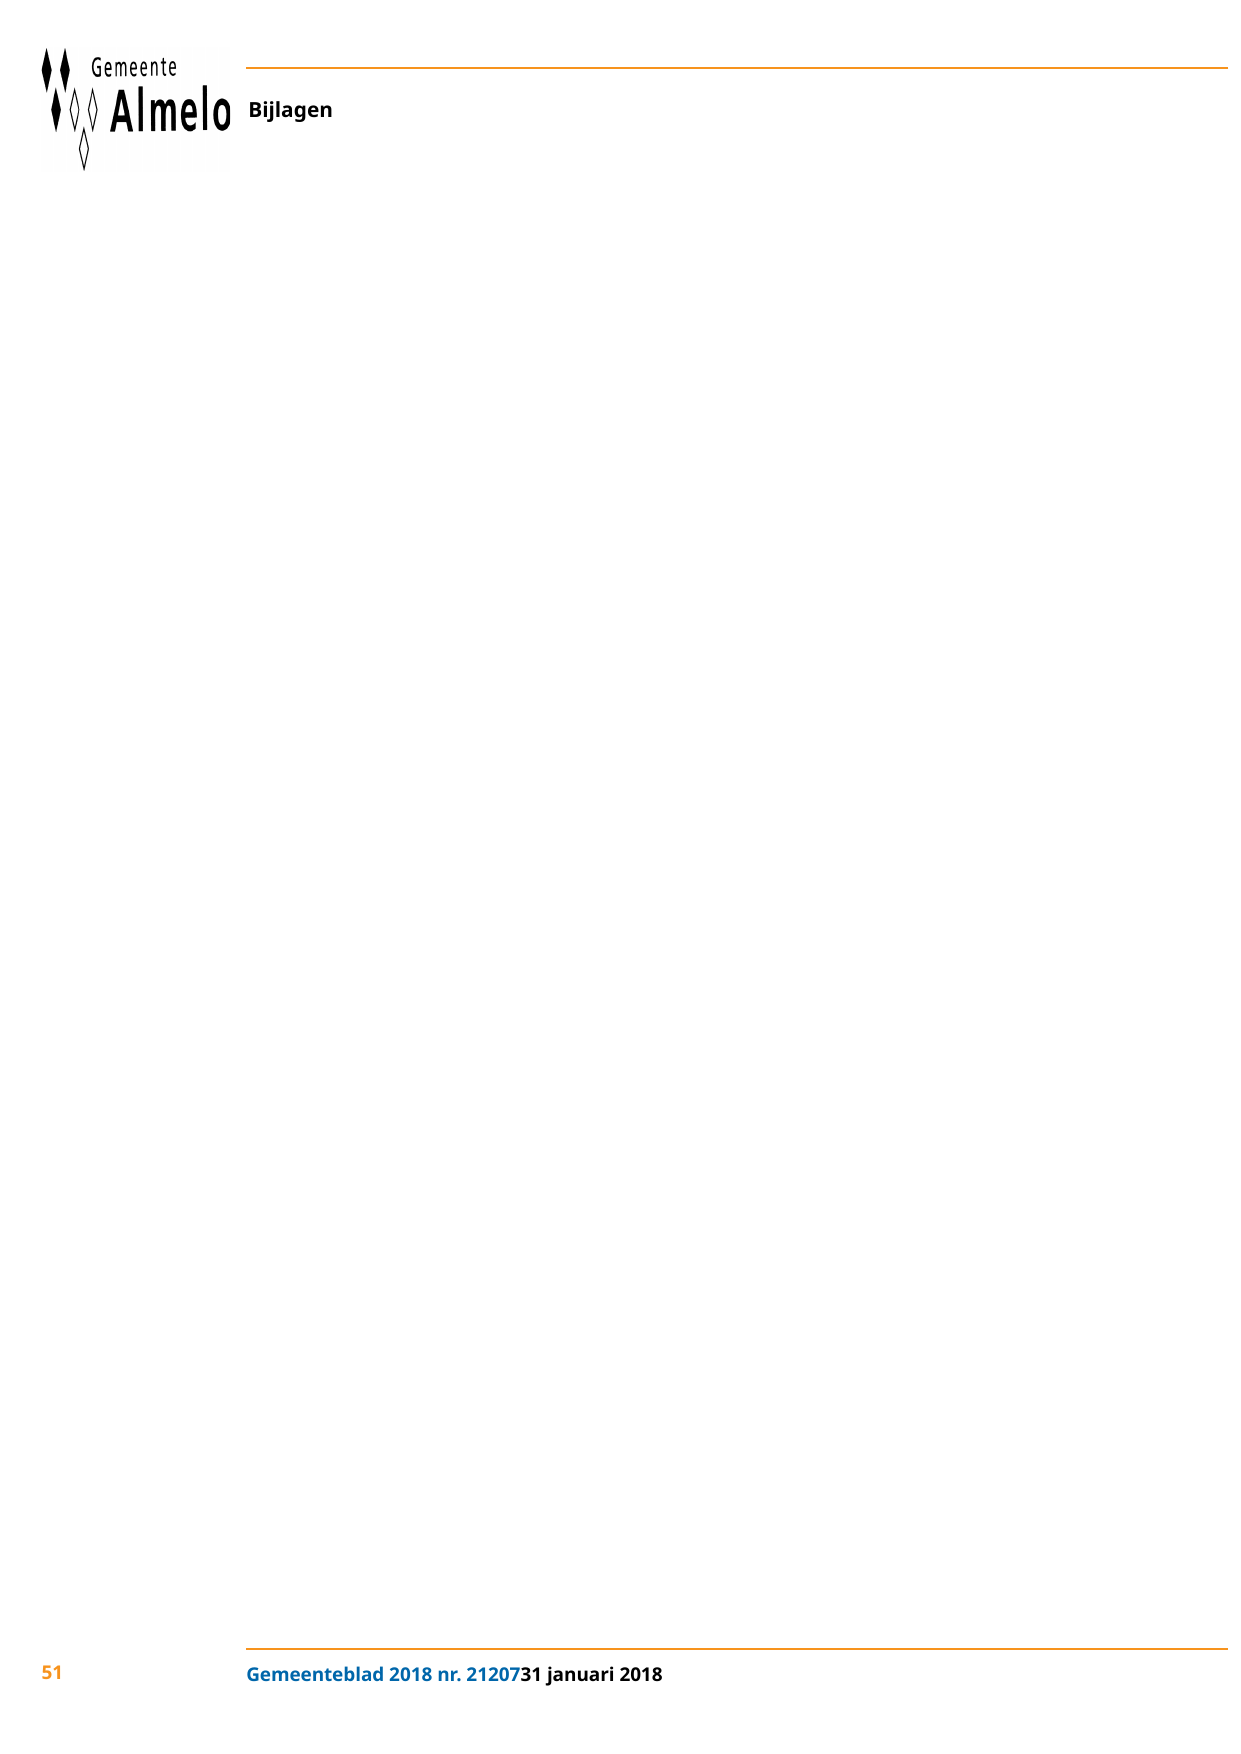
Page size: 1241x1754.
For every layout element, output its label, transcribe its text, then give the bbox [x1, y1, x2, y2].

text Bijlagen [248, 95, 1152, 123]
picture [41, 47, 231, 172]
